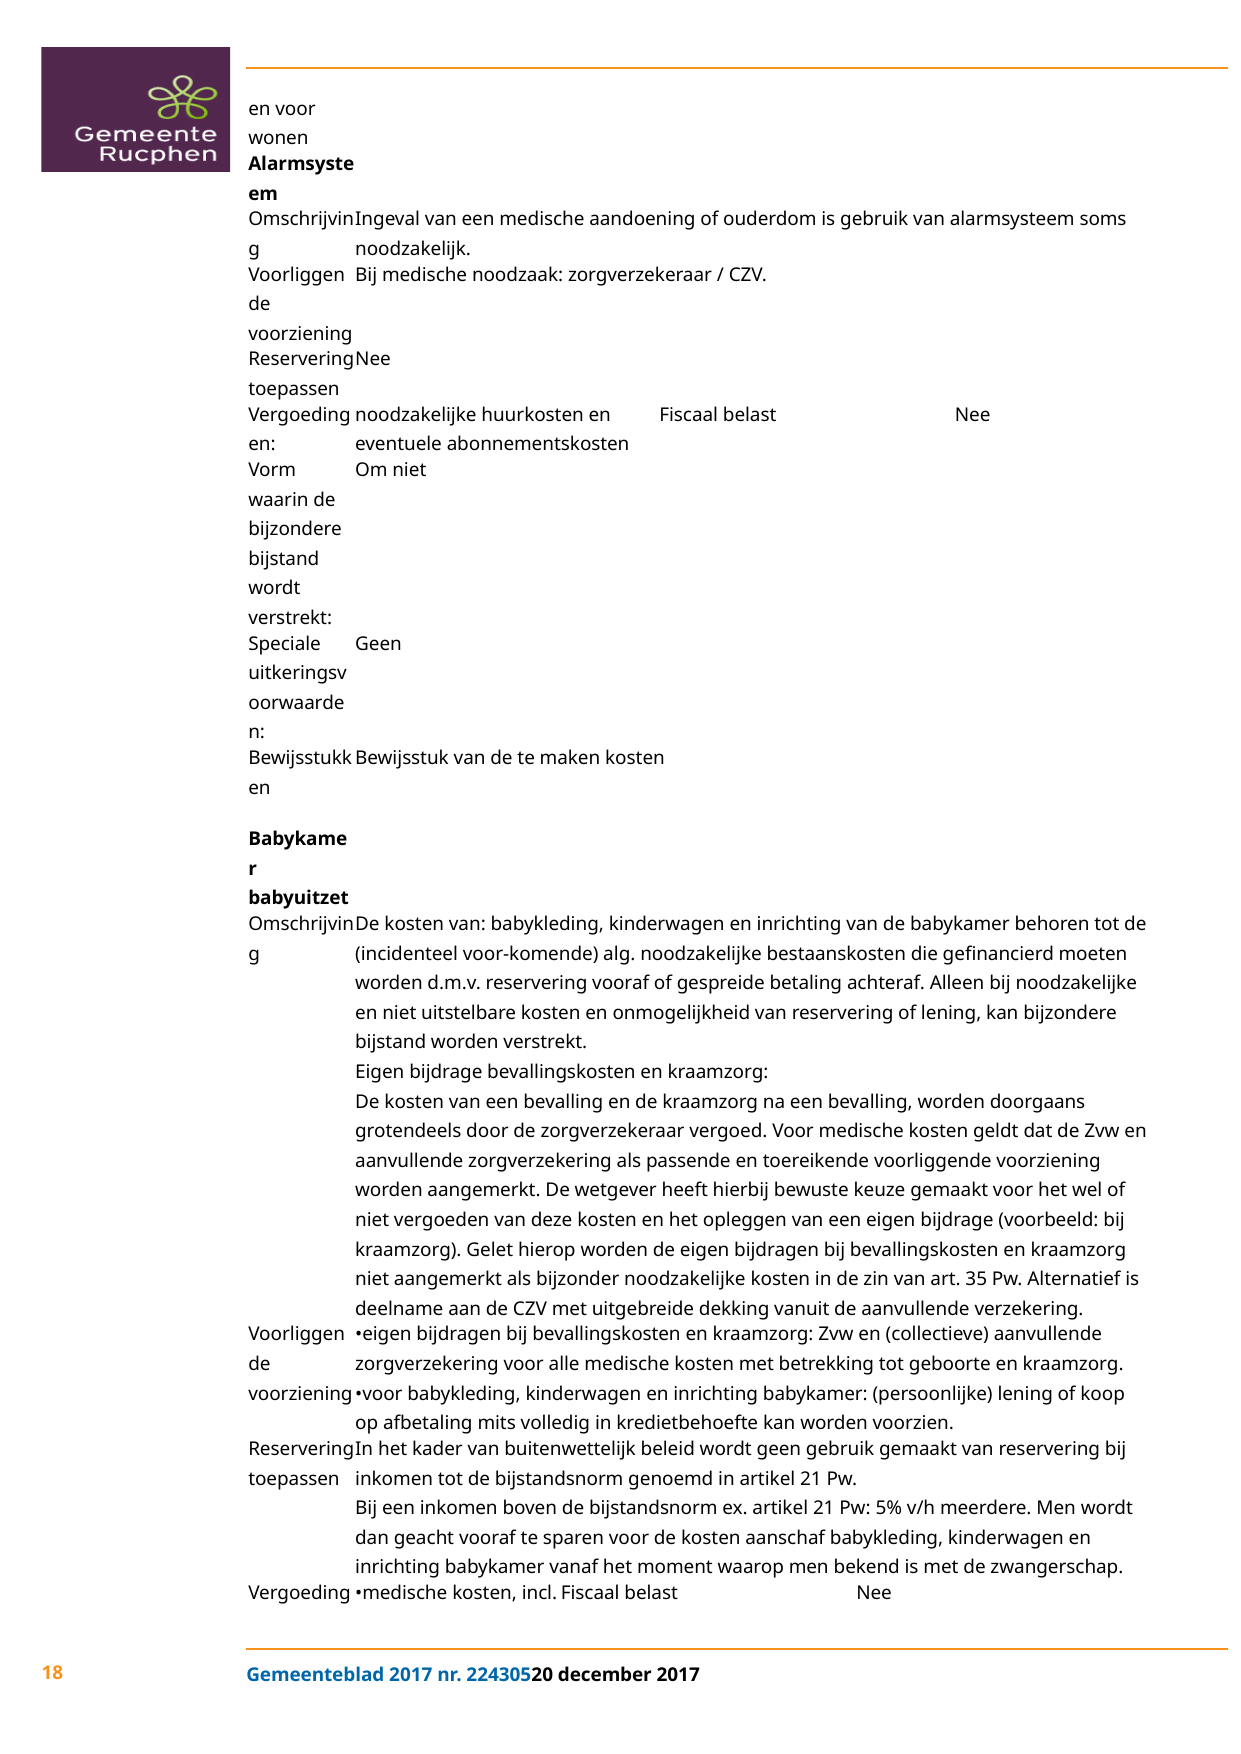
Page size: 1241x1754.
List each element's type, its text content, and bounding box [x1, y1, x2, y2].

table_cell Alarmsysteem [248, 150, 355, 205]
table_cell Speciale uitkeringsvoorwaarden: [248, 630, 355, 744]
table_cell Nee [355, 346, 1152, 401]
table_cell Ingeval van een medische aandoening of ouderdom is gebruik van alarmsysteem soms noodzakelijk. [355, 205, 1152, 261]
table_cell Omschrijving [248, 205, 355, 261]
table_cell Vergoedingen: [248, 401, 355, 456]
picture [41, 47, 231, 172]
table_cell noodzakelijke huurkosten en eventuele abonnementskosten [355, 401, 659, 456]
table_cell Om niet [355, 456, 1152, 630]
table_cell De kosten van: babykleding, kinderwagen en inrichting van de babykamer behoren tot de (incidenteel voor-komende) alg. noodzakelijke bestaanskosten die gefinancierd moeten worden d.m.v. reservering vooraf of gespreide betaling achteraf. Alleen bij noodzakelijke en niet uitstelbare kosten en onmogelijkheid van reservering of lening, kan bijzondere bijstand worden verstrekt. Eigen bijdrage bevallingskosten en kraamzorg: De kosten van een bevalling en de kraamzorg na een bevalling, worden doorgaans grotendeels door de zorgverzekeraar vergoed. Voor medische kosten geldt dat de Zvw en aanvullende zorgverzekering als passende en toereikende voorliggende voorziening worden aangemerkt. De wetgever heeft hierbij bewuste keuze gemaakt voor het wel of niet vergoeden van deze kosten en het opleggen van een eigen bijdrage (voorbeeld: bij kraamzorg). Gelet hierop worden de eigen bijdragen bij bevallingskosten en kraamzorg niet aangemerkt als bijzonder noodzakelijke kosten in de zin van art. 35 Pw. Alternatief is deelname aan de CZV met uitgebreide dekking vanuit de aanvullende verzekering. [355, 910, 1152, 1321]
table_cell Vergoeding [248, 1579, 355, 1605]
table_cell In het kader van buitenwettelijk beleid wordt geen gebruik gemaakt van reservering bij inkomen tot de bijstandsnorm genoemd in artikel 21 Pw. Bij een inkomen boven de bijstandsnorm ex. artikel 21 Pw: 5% v/h meerdere. Men wordt dan geacht vooraf te sparen voor de kosten aanschaf babykleding, kinderwagen en inrichting babykamer vanaf het moment waarop men bekend is met de zwangerschap. [355, 1435, 1152, 1579]
table_cell [355, 800, 1152, 825]
table_cell Reservering toepassen [248, 1435, 355, 1579]
table_cell Reservering toepassen [248, 346, 355, 401]
table_cell •eigen bijdragen bij bevallingskosten en kraamzorg: Zvw en (collectieve) aanvullende zorgverzekering voor alle medische kosten met betrekking tot geboorte en kraamzorg. •voor babykleding, kinderwagen en inrichting babykamer: (persoonlijke) lening of koop op afbetaling mits volledig in kredietbehoefte kan worden voorzien. [355, 1321, 1152, 1435]
table_cell Bewijsstukken [248, 744, 355, 800]
table_cell Voorliggende voorziening [248, 1321, 355, 1435]
table_cell Fiscaal belast [561, 1579, 856, 1605]
table_cell •medische kosten, incl. [355, 1579, 561, 1605]
table_cell [248, 800, 355, 825]
table_cell Babykamer babyuitzet [248, 825, 355, 910]
table_cell [355, 95, 1152, 150]
table_cell Bij medische noodzaak: zorgverzekeraar / CZV. [355, 261, 1152, 346]
table_cell Geen [355, 630, 1152, 744]
table_cell Omschrijving [248, 910, 355, 1321]
table_cell Nee [955, 401, 1152, 456]
table_cell [355, 150, 1152, 205]
table_cell Vorm waarin de bijzondere bijstand wordt verstrekt: [248, 456, 355, 630]
table_cell Fiscaal belast [659, 401, 954, 456]
table_cell Bewijsstuk van de te maken kosten [355, 744, 1152, 800]
table_cell Voorliggende voorziening [248, 261, 355, 346]
table_cell Nee [856, 1579, 1152, 1605]
table_cell en voor wonen [248, 95, 355, 150]
table_cell [355, 825, 1152, 910]
